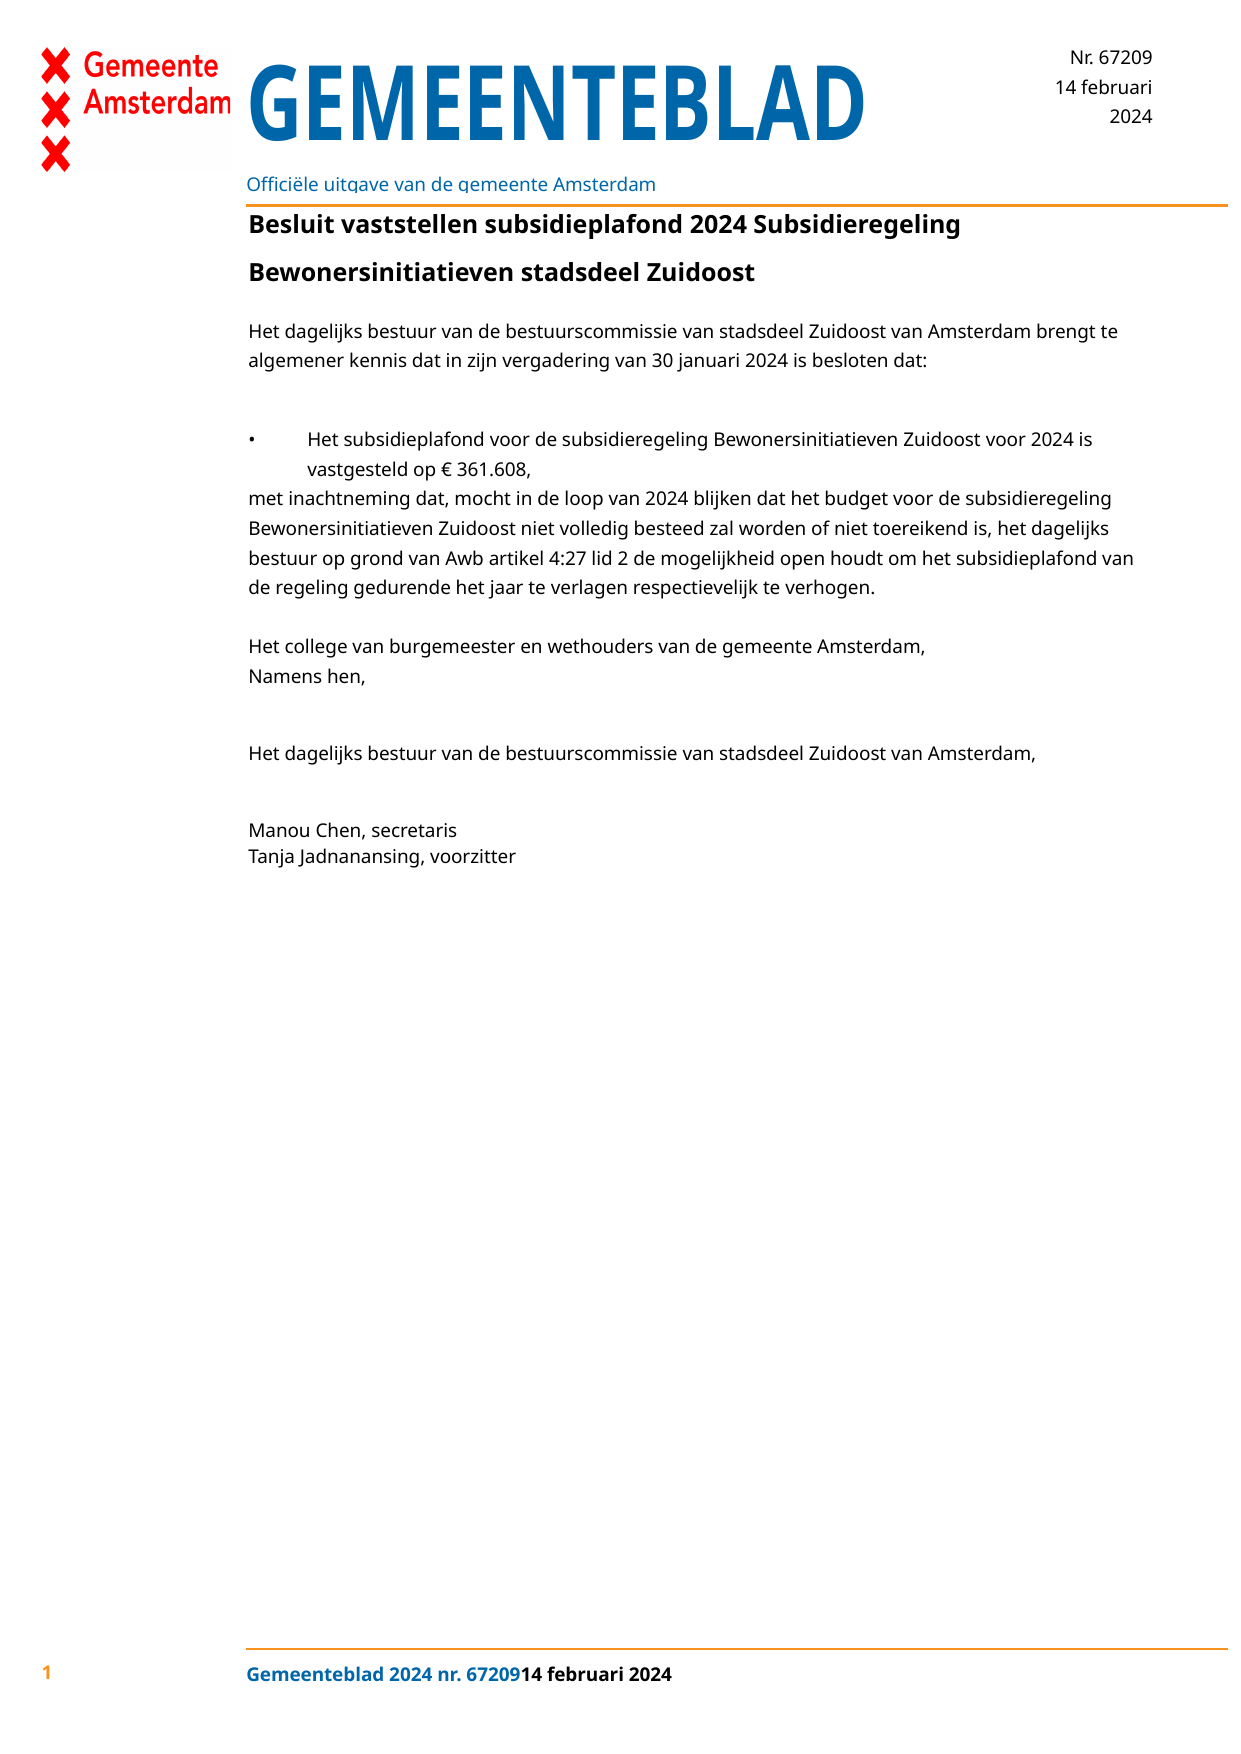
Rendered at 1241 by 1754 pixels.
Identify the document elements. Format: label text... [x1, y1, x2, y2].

text met inachtneming dat, mocht in de loop van 2024 blijken dat het budget voor de subsidieregeling Bewonersinitiatieven Zuidoost niet volledig besteed zal worden of niet toereikend is, het dagelijks bestuur op grond van Awb artikel 4:27 lid 2 de mogelijkheid open houdt om het subsidieplafond van de regeling gedurende het jaar te verlagen respectievelijk te verhogen. [248, 486, 1152, 600]
text Namens hen, [248, 663, 1152, 689]
text Het dagelijks bestuur van de bestuurscommissie van stadsdeel Zuidoost van Amsterdam brengt te algemener kennis dat in zijn vergadering van 30 januari 2024 is besloten dat: [248, 318, 1152, 373]
text Tanja Jadnanansing, voorzitter [248, 843, 1152, 869]
text Het dagelijks bestuur van de bestuurscommissie van stadsdeel Zuidoost van Amsterdam, [248, 740, 1152, 766]
picture [41, 47, 231, 172]
text Manou Chen, secretaris [248, 817, 1152, 843]
text Besluit vaststellen subsidieplafond 2024 Subsidieregeling Bewonersinitiatieven stadsdeel Zuidoost [248, 207, 1152, 288]
list Het subsidieplafond voor de subsidieregeling Bewonersinitiatieven Zuidoost voor 2024 is vastgesteld op € 361.608, [248, 426, 1152, 482]
text Het college van burgemeester en wethouders van de gemeente Amsterdam, [248, 633, 1152, 659]
